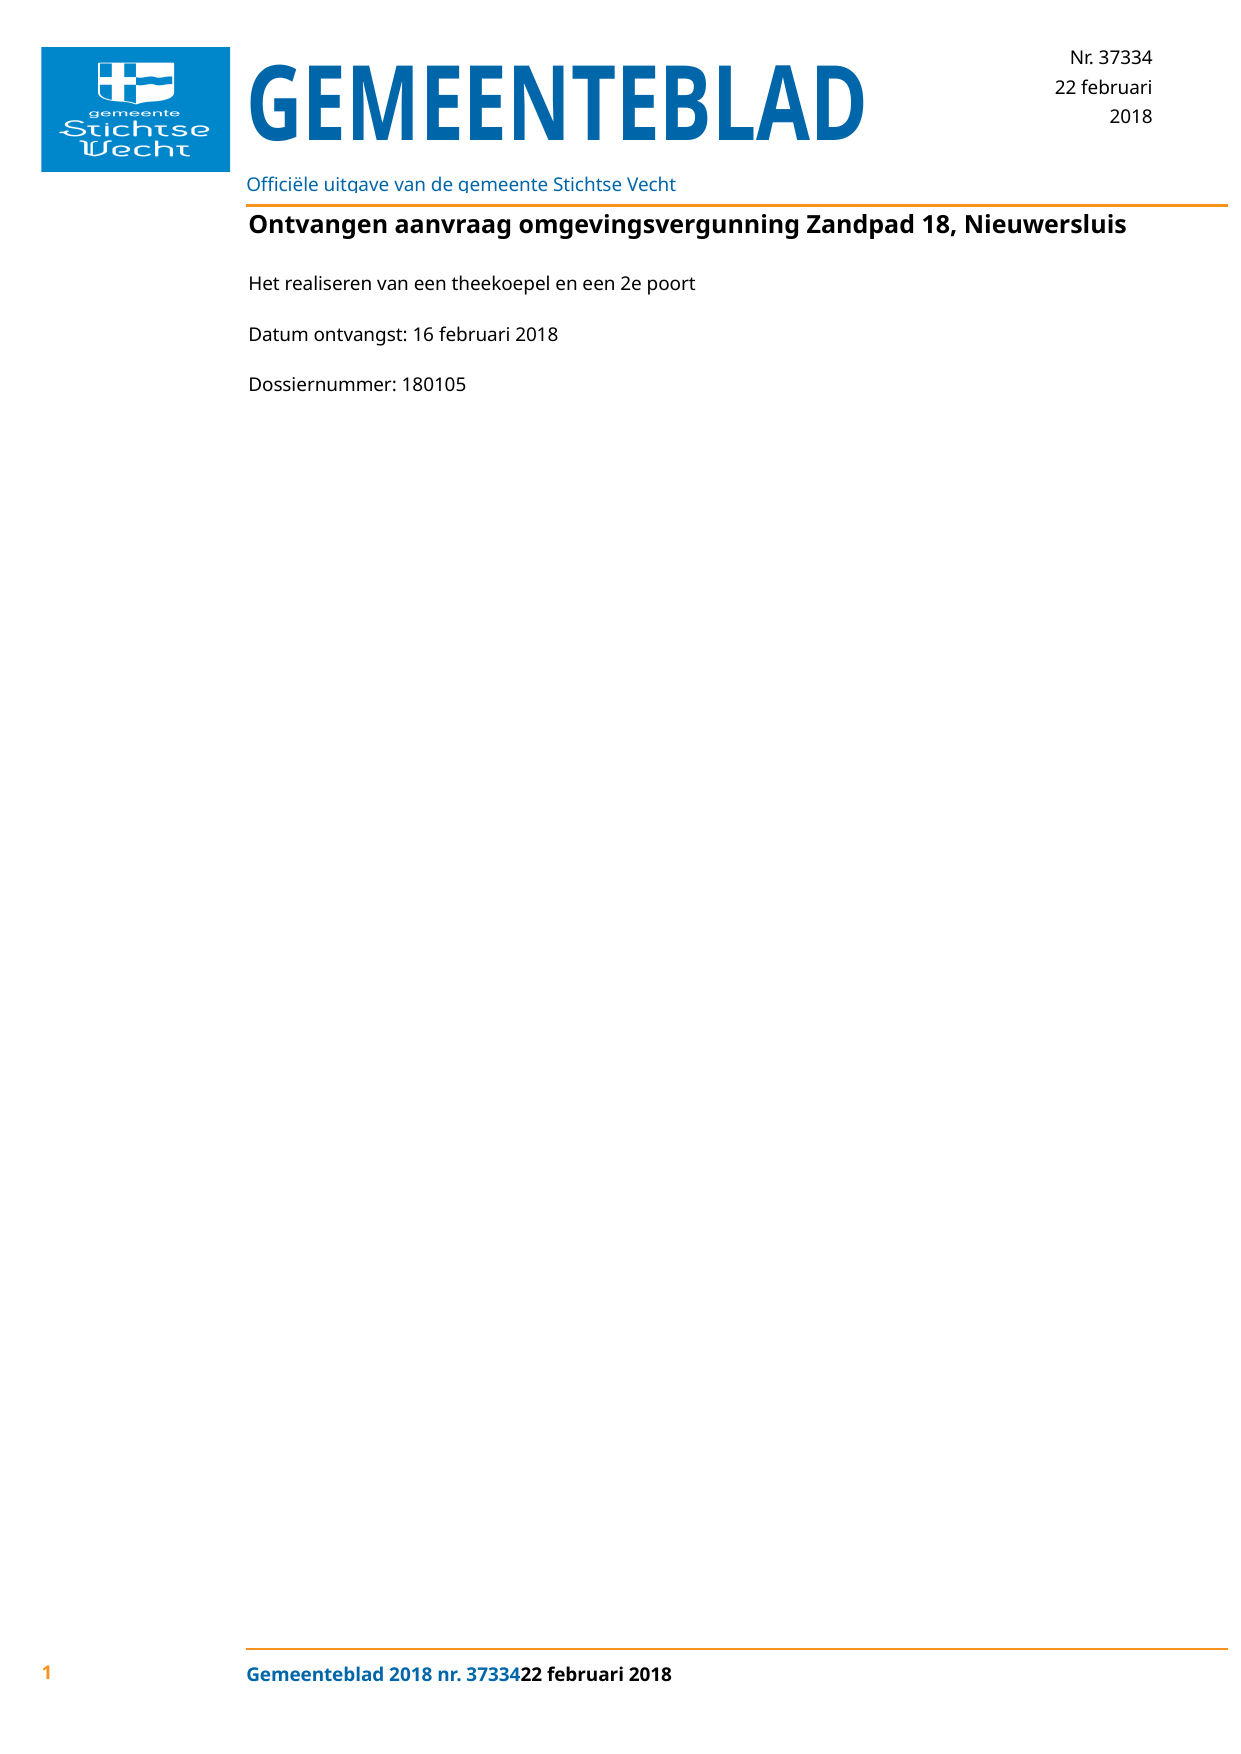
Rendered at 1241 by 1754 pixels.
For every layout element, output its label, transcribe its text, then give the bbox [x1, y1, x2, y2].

text Dossiernummer: 180105 [248, 371, 1152, 397]
text Het realiseren van een theekoepel en een 2e poort [248, 270, 1152, 296]
picture [137, 63, 174, 103]
text Ontvangen aanvraag omgevingsvergunning Zandpad 18, Nieuwersluis [248, 207, 1152, 241]
picture [99, 63, 135, 101]
text Datum ontvangst: 16 februari 2018 [248, 321, 1152, 346]
